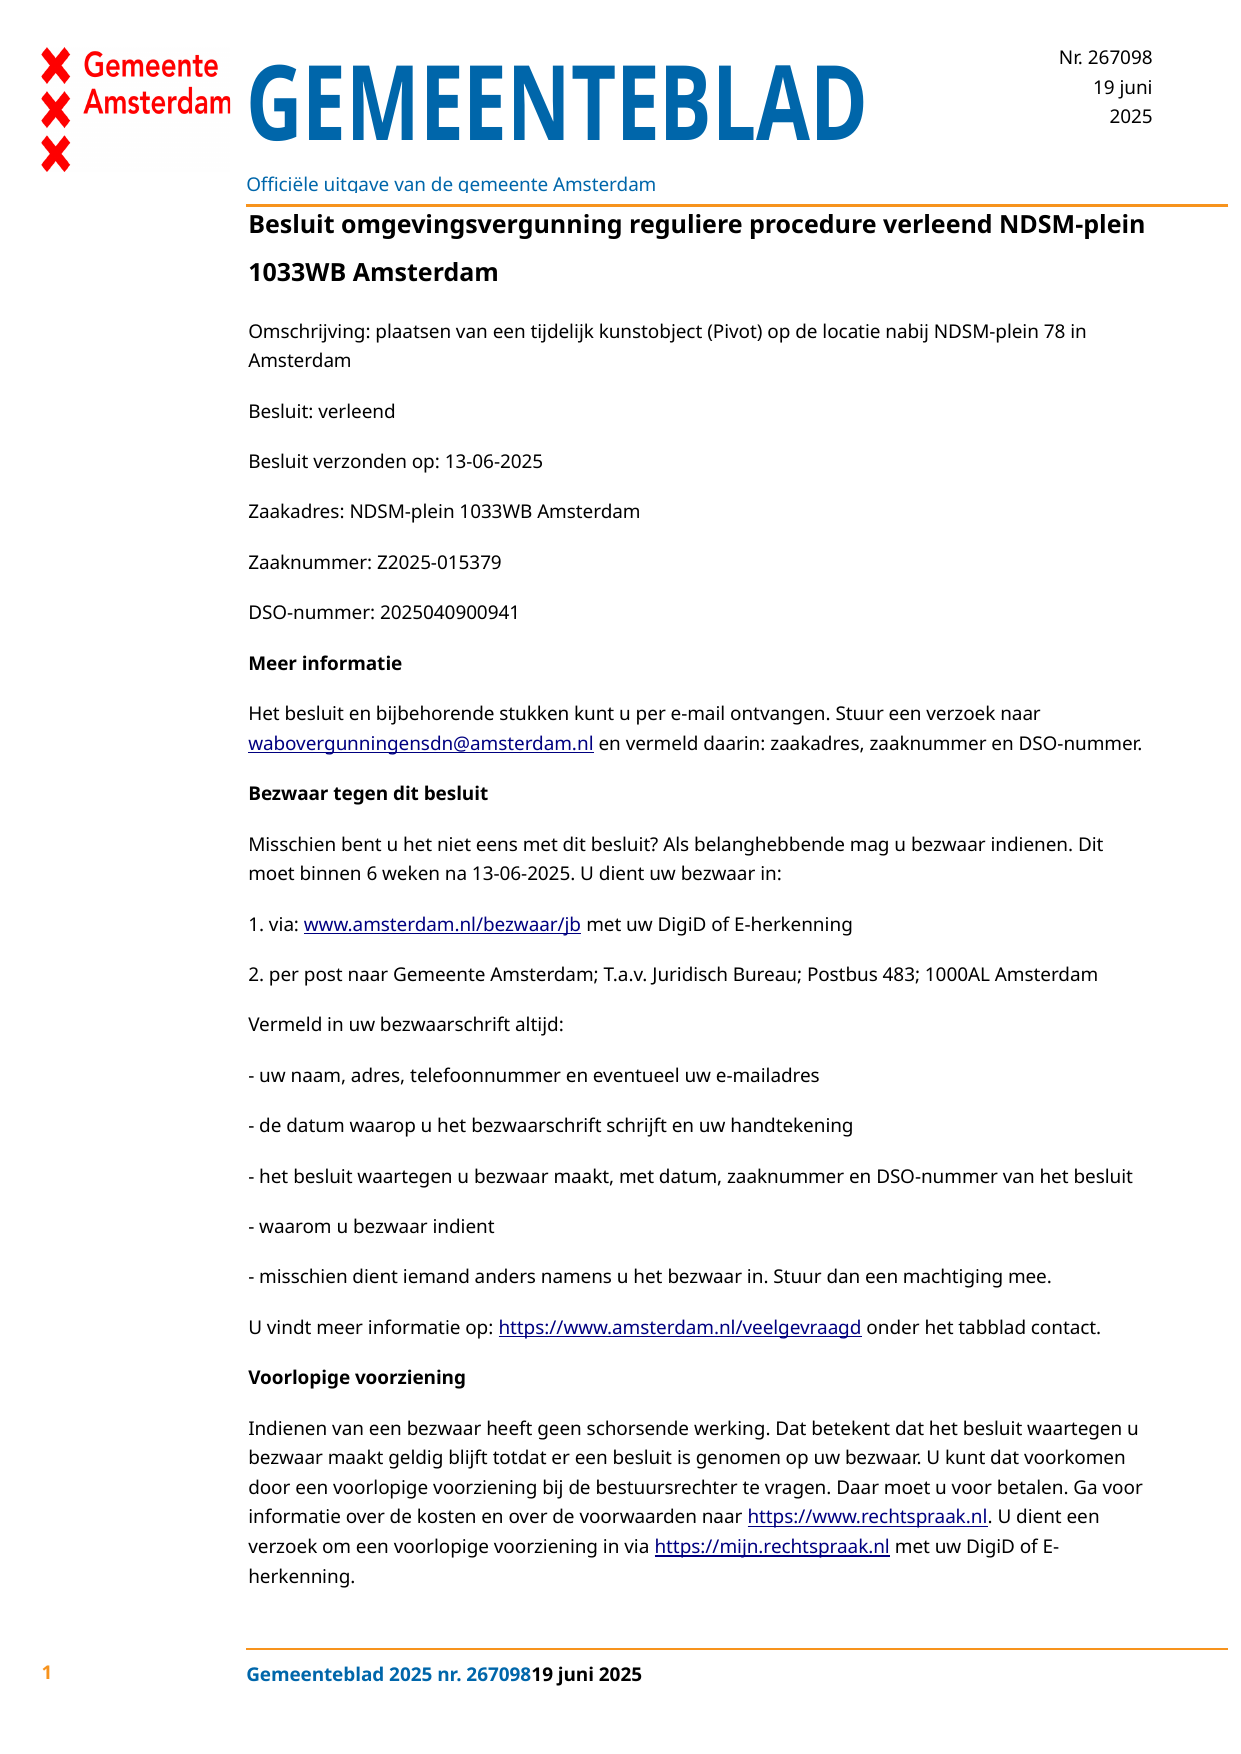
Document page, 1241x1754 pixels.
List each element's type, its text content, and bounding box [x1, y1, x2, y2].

text Voorlopige voorziening [248, 1364, 1152, 1390]
text Misschien bent u het niet eens met dit besluit? Als belanghebbende mag u bezwaar indienen. Dit moet binnen 6 weken na 13-06-2025. U dient uw bezwaar in: [248, 831, 1152, 886]
text - uw naam, adres, telefoonnummer en eventueel uw e-mailadres [248, 1062, 1152, 1088]
text Zaaknummer: Z2025-015379 [248, 549, 1152, 575]
text Bezwaar tegen dit besluit [248, 780, 1152, 806]
text Vermeld in uw bezwaarschrift altijd: [248, 1012, 1152, 1037]
text Besluit verzonden op: 13-06-2025 [248, 448, 1152, 474]
text Meer informatie [248, 650, 1152, 676]
text - de datum waarop u het bezwaarschrift schrijft en uw handtekening [248, 1112, 1152, 1138]
text Besluit: verleend [248, 398, 1152, 424]
text DSO-nummer: 2025040900941 [248, 599, 1152, 625]
text - het besluit waartegen u bezwaar maakt, met datum, zaaknummer en DSO-nummer van het besluit [248, 1163, 1152, 1189]
text 1. via: www.amsterdam.nl/bezwaar/jb met uw DigiD of E-herkenning [248, 911, 1152, 937]
text Indienen van een bezwaar heeft geen schorsende werking. Dat betekent dat het besluit waartegen u bezwaar maakt geldig blijft totdat er een besluit is genomen op uw bezwaar. U kunt dat voorkomen door een voorlopige voorziening bij de bestuursrechter te vragen. Daar moet u voor betalen. Ga voor informatie over de kosten en over de voorwaarden naar https://www.rechtspraak.nl. U dient een verzoek om een voorlopige voorziening in via https://mijn.rechtspraak.nl met uw DigiD of E-herkenning. [248, 1415, 1152, 1589]
text - waarom u bezwaar indient [248, 1213, 1152, 1239]
text 2. per post naar Gemeente Amsterdam; T.a.v. Juridisch Bureau; Postbus 483; 1000AL Amsterdam [248, 961, 1152, 987]
picture [41, 47, 231, 172]
text Besluit omgevingsvergunning reguliere procedure verleend NDSM-plein 1033WB Amsterdam [248, 207, 1152, 288]
text Omschrijving: plaatsen van een tijdelijk kunstobject (Pivot) op de locatie nabij NDSM-plein 78 in Amsterdam [248, 318, 1152, 373]
text - misschien dient iemand anders namens u het bezwaar in. Stuur dan een machtiging mee. [248, 1264, 1152, 1289]
text Zaakadres: NDSM-plein 1033WB Amsterdam [248, 499, 1152, 524]
text Het besluit en bijbehorende stukken kunt u per e-mail ontvangen. Stuur een verzoek naar wabovergunningensdn@amsterdam.nl en vermeld daarin: zaakadres, zaaknummer en DSO-nummer. [248, 700, 1152, 756]
text U vindt meer informatie op: https://www.amsterdam.nl/veelgevraagd onder het tabblad contact. [248, 1314, 1152, 1340]
